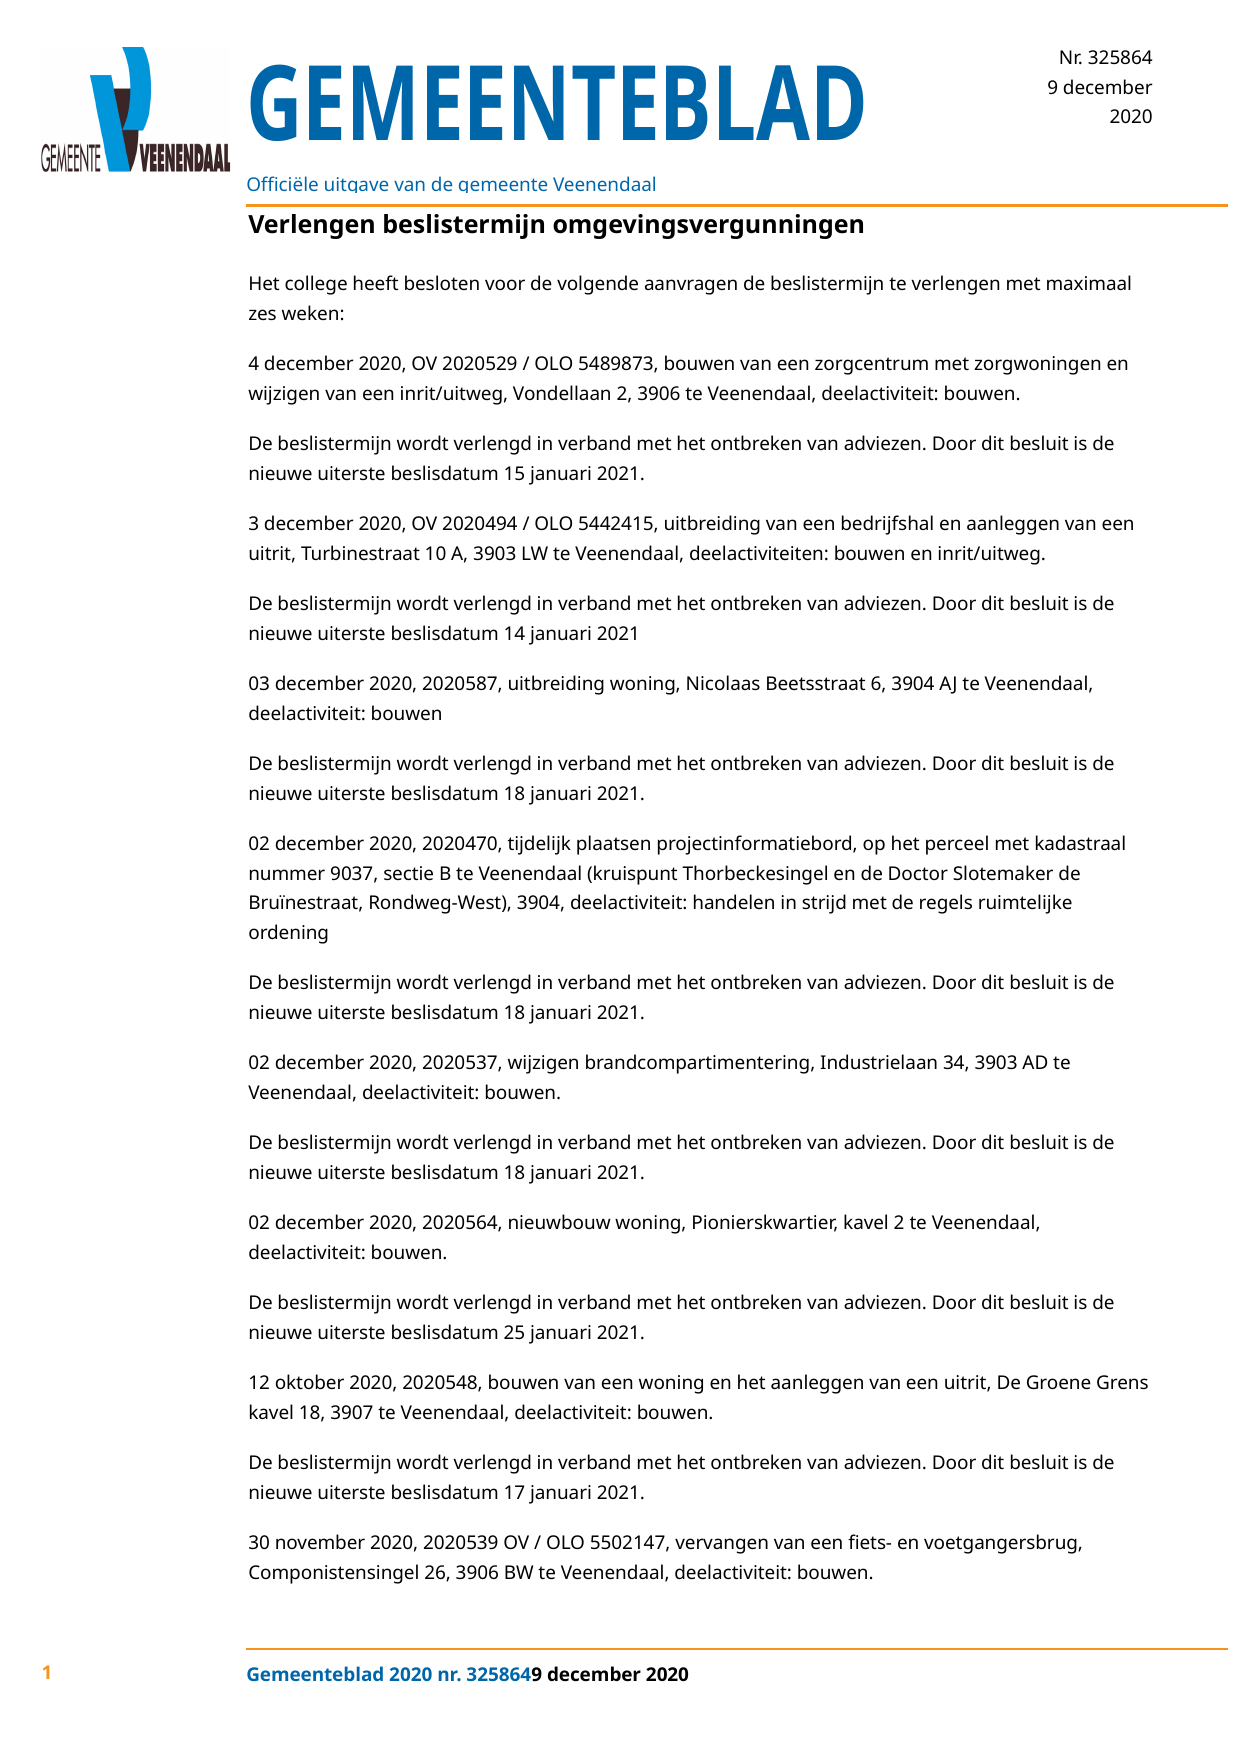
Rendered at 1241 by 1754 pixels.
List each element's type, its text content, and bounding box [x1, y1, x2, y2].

text Het college heeft besloten voor de volgende aanvragen de beslistermijn te verlengen met maximaal zes weken: [248, 270, 1152, 326]
text 12 oktober 2020, 2020548, bouwen van een woning en het aanleggen van een uitrit, De Groene Grens kavel 18, 3907 te Veenendaal, deelactiviteit: bouwen. [248, 1369, 1152, 1425]
text De beslistermijn wordt verlengd in verband met het ontbreken van adviezen. Door dit besluit is de nieuwe uiterste beslisdatum 15 januari 2021. [248, 430, 1152, 486]
text 30 november 2020, 2020539 OV / OLO 5502147, vervangen van een fiets- en voetgangersbrug, Componistensingel 26, 3906 BW te Veenendaal, deelactiviteit: bouwen. [248, 1529, 1152, 1585]
text 4 december 2020, OV 2020529 / OLO 5489873, bouwen van een zorgcentrum met zorgwoningen en wijzigen van een inrit/uitweg, Vondellaan 2, 3906 te Veenendaal, deelactiviteit: bouwen. [248, 350, 1152, 406]
text 02 december 2020, 2020470, tijdelijk plaatsen projectinformatiebord, op het perceel met kadastraal nummer 9037, sectie B te Veenendaal (kruispunt Thorbeckesingel en de Doctor Slotemaker de Bruïnestraat, Rondweg-West), 3904, deelactiviteit: handelen in strijd met de regels ruimtelijke ordening [248, 830, 1152, 945]
text Verlengen beslistermijn omgevingsvergunningen [248, 207, 1152, 241]
text De beslistermijn wordt verlengd in verband met het ontbreken van adviezen. Door dit besluit is de nieuwe uiterste beslisdatum 18 januari 2021. [248, 1129, 1152, 1185]
text De beslistermijn wordt verlengd in verband met het ontbreken van adviezen. Door dit besluit is de nieuwe uiterste beslisdatum 25 januari 2021. [248, 1289, 1152, 1345]
text 02 december 2020, 2020537, wijzigen brandcompartimentering, Industrielaan 34, 3903 AD te Veenendaal, deelactiviteit: bouwen. [248, 1049, 1152, 1105]
text De beslistermijn wordt verlengd in verband met het ontbreken van adviezen. Door dit besluit is de nieuwe uiterste beslisdatum 17 januari 2021. [248, 1449, 1152, 1505]
text De beslistermijn wordt verlengd in verband met het ontbreken van adviezen. Door dit besluit is de nieuwe uiterste beslisdatum 18 januari 2021. [248, 750, 1152, 806]
picture [41, 47, 130, 172]
text De beslistermijn wordt verlengd in verband met het ontbreken van adviezen. Door dit besluit is de nieuwe uiterste beslisdatum 14 januari 2021 [248, 590, 1152, 646]
text 03 december 2020, 2020587, uitbreiding woning, Nicolaas Beetsstraat 6, 3904 AJ te Veenendaal, deelactiviteit: bouwen [248, 670, 1152, 726]
text 02 december 2020, 2020564, nieuwbouw woning, Pionierskwartier, kavel 2 te Veenendaal, deelactiviteit: bouwen. [248, 1209, 1152, 1265]
text De beslistermijn wordt verlengd in verband met het ontbreken van adviezen. Door dit besluit is de nieuwe uiterste beslisdatum 18 januari 2021. [248, 969, 1152, 1025]
text 3 december 2020, OV 2020494 / OLO 5442415, uitbreiding van een bedrijfshal en aanleggen van een uitrit, Turbinestraat 10 A, 3903 LW te Veenendaal, deelactiviteiten: bouwen en inrit/uitweg. [248, 510, 1152, 566]
picture [123, 47, 231, 172]
